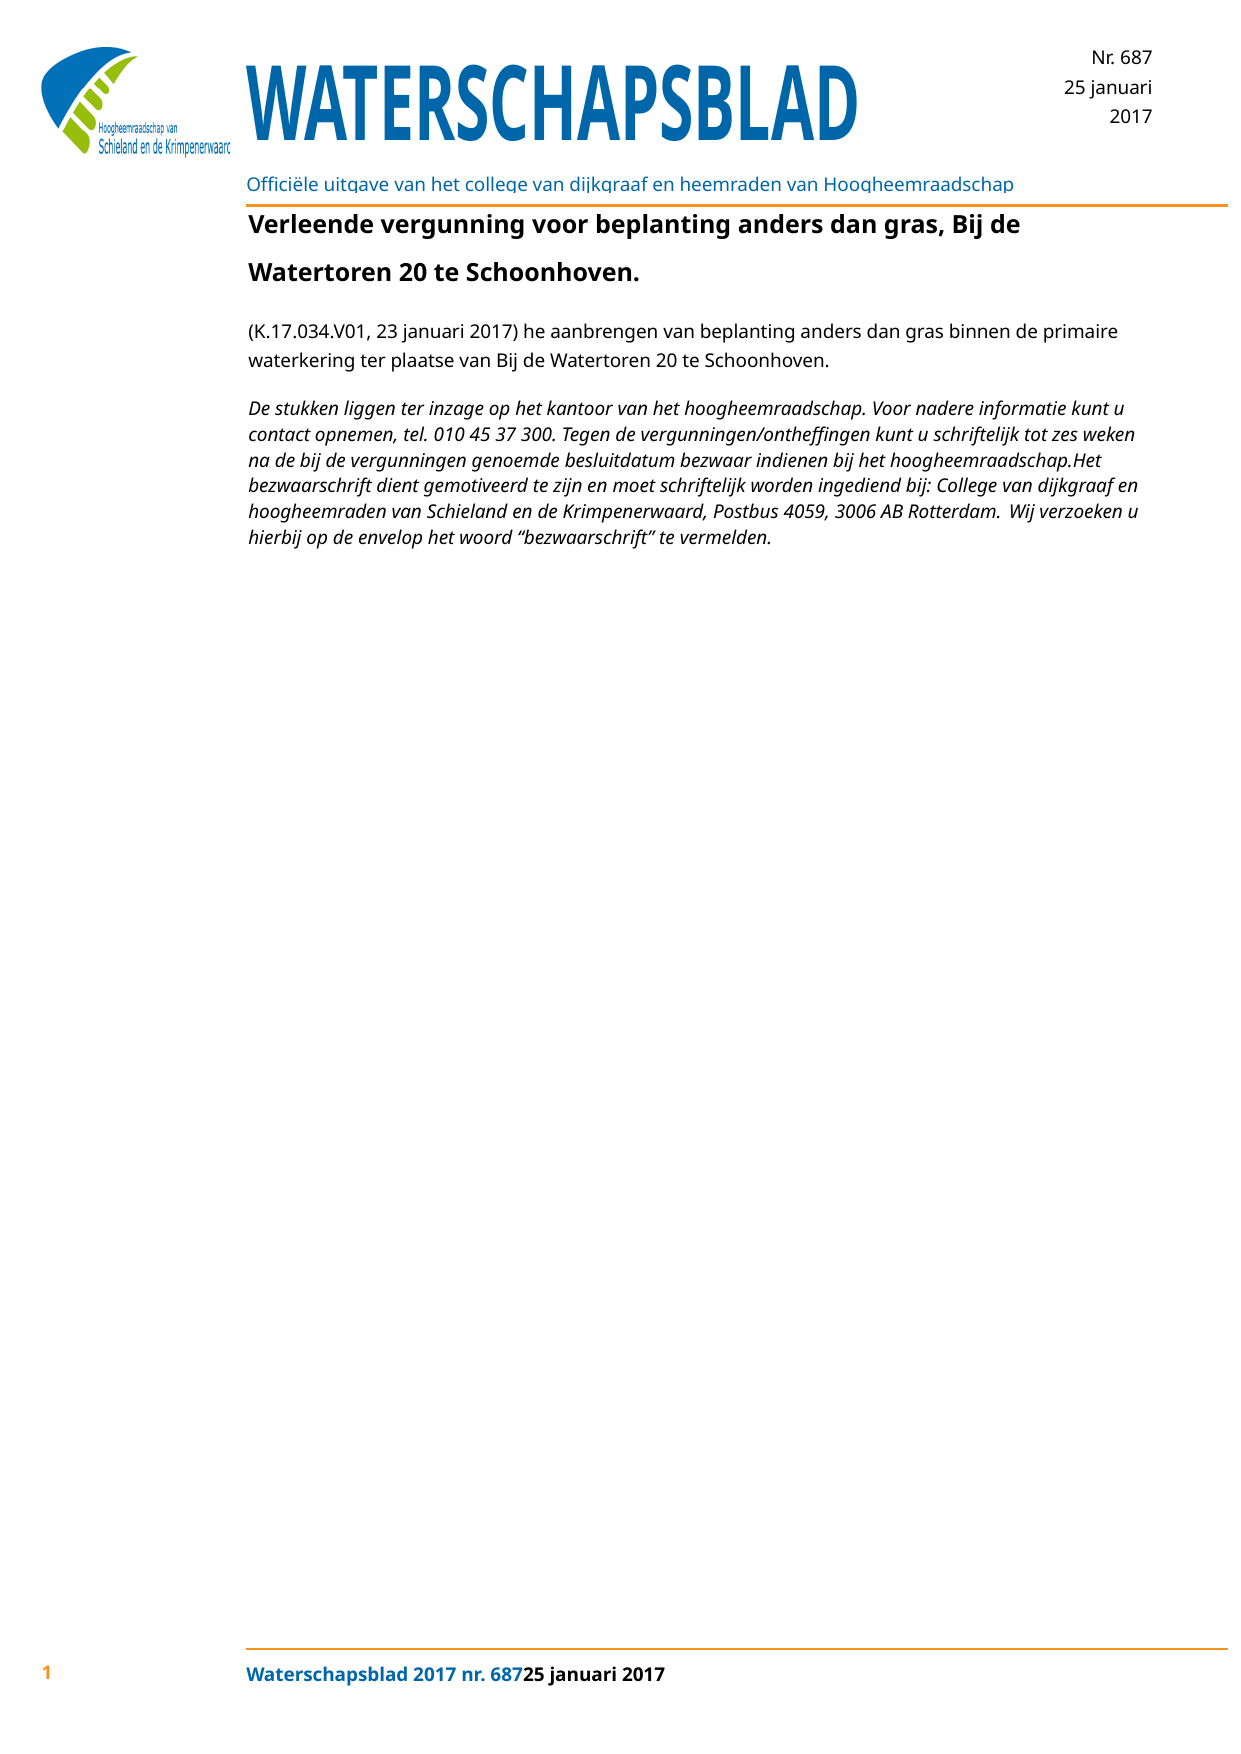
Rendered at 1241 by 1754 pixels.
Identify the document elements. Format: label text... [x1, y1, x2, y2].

text De stukken liggen ter inzage op het kantoor van het hoogheemraadschap. Voor nadere informatie kunt u contact opnemen, tel. 010 45 37 300. Tegen de vergunningen/ontheffingen kunt u schriftelijk tot zes weken na de bij de vergunningen genoemde besluitdatum bezwaar indienen bij het hoogheemraadschap.Het bezwaarschrift dient gemotiveerd te zijn en moet schriftelijk worden ingediend bij: College van dijkgraaf en hoogheemraden van Schieland en de Krimpenerwaard, Postbus 4059, 3006 AB Rotterdam. Wij verzoeken u hierbij op de envelop het woord “bezwaarschrift” te vermelden. [248, 395, 1152, 550]
picture [41, 47, 231, 172]
text (K.17.034.V01, 23 januari 2017) he aanbrengen van beplanting anders dan gras binnen de primaire waterkering ter plaatse van Bij de Watertoren 20 te Schoonhoven. [248, 318, 1152, 373]
text Verleende vergunning voor beplanting anders dan gras, Bij de Watertoren 20 te Schoonhoven. [248, 207, 1152, 288]
